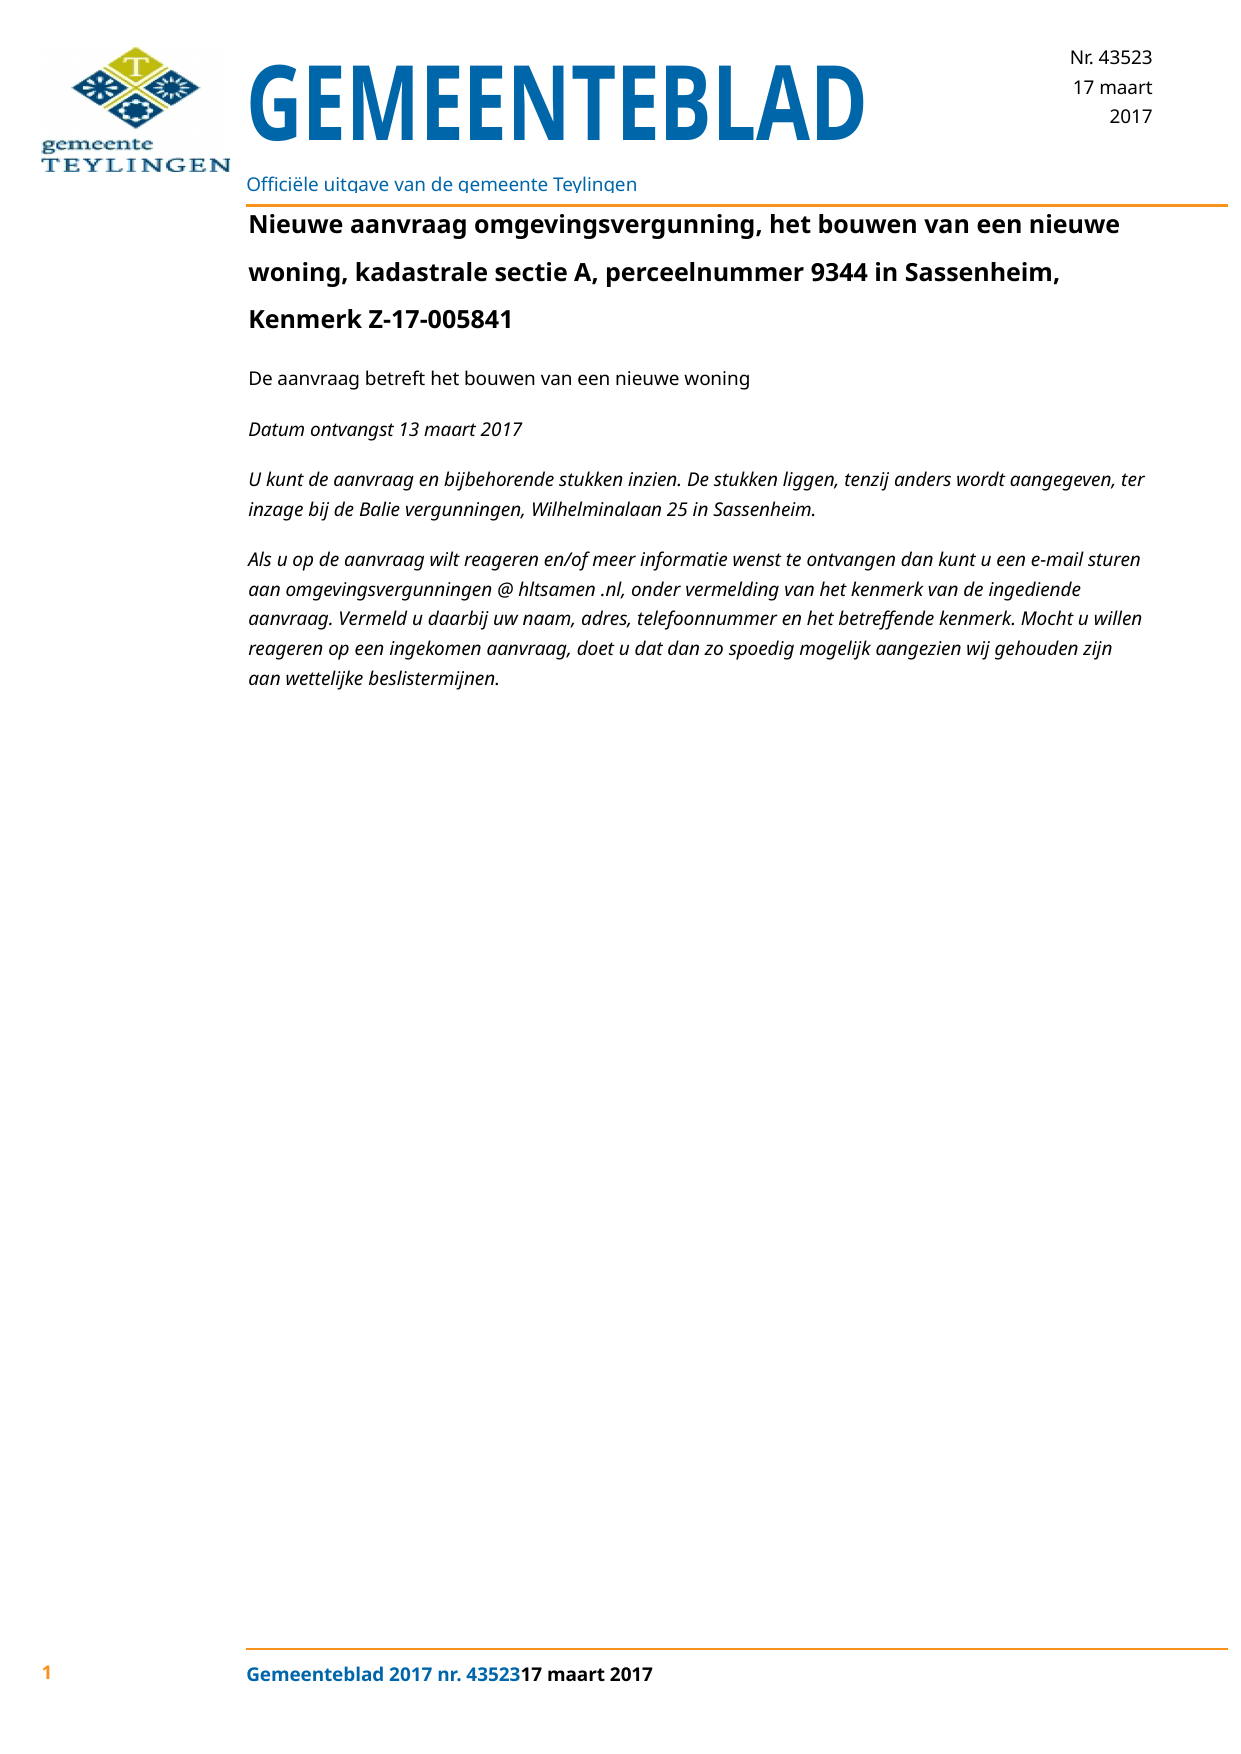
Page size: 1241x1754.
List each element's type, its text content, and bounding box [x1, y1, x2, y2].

picture [41, 47, 231, 172]
text De aanvraag betreft het bouwen van een nieuwe woning [248, 366, 1152, 391]
text Datum ontvangst 13 maart 2017 [248, 416, 1152, 442]
text Als u op de aanvraag wilt reageren en/of meer informatie wenst te ontvangen dan kunt u een e-mail sturen aan omgevingsvergunningen @ hltsamen .nl, onder vermelding van het kenmerk van de ingediende aanvraag. Vermeld u daarbij uw naam, adres, telefoonnummer en het betreffende kenmerk. Mocht u willen reageren op een ingekomen aanvraag, doet u dat dan zo spoedig mogelijk aangezien wij gehouden zijn aan wettelijke beslistermijnen. [248, 546, 1152, 690]
text U kunt de aanvraag en bijbehorende stukken inzien. De stukken liggen, tenzij anders wordt aangegeven, ter inzage bij de Balie vergunningen, Wilhelminalaan 25 in Sassenheim. [248, 466, 1152, 522]
text Nieuwe aanvraag omgevingsvergunning, het bouwen van een nieuwe woning, kadastrale sectie A, perceelnummer 9344 in Sassenheim, Kenmerk Z-17-005841 [248, 207, 1152, 336]
